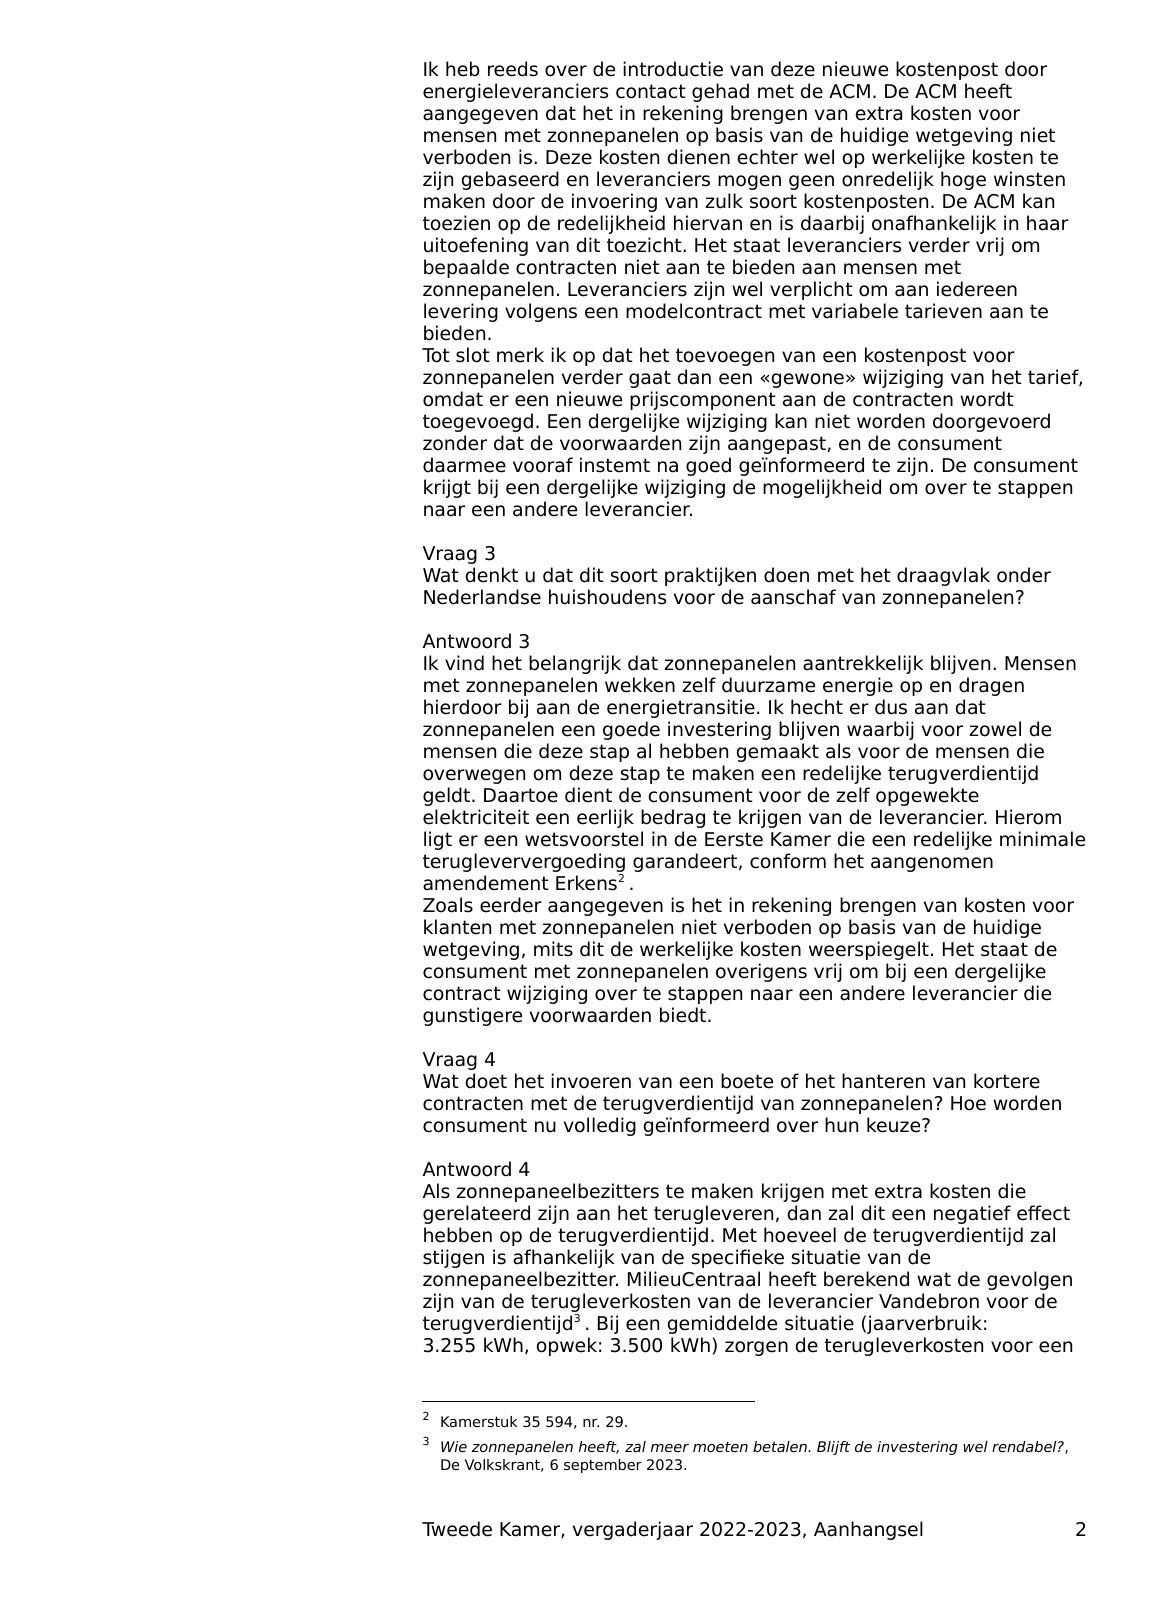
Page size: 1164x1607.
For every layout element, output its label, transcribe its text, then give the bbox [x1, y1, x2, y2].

text Vraag 3 [422, 543, 1087, 565]
text Antwoord 3 [422, 631, 1087, 653]
text Zoals eerder aangegeven is het in rekening brengen van kosten voor klanten met zonnepanelen niet verboden op basis van de huidige wetgeving, mits dit de werkelijke kosten weerspiegelt. Het staat de consument met zonnepanelen overigens vrij om bij een dergelijke contract wijziging over te stappen naar een andere leverancier die gunstigere voorwaarden biedt. [422, 895, 1087, 1027]
text Wat denkt u dat dit soort praktijken doen met het draagvlak onder Nederlandse huishoudens voor de aanschaf van zonnepanelen? [422, 565, 1087, 609]
text Kamerstuk 35 594, nr. 29. [422, 1410, 1087, 1432]
text Tot slot merk ik op dat het toevoegen van een kostenpost voor zonnepanelen verder gaat dan een «gewone» wijziging van het tarief, omdat er een nieuwe prijscomponent aan de contracten wordt toegevoegd. Een dergelijke wijziging kan niet worden doorgevoerd zonder dat de voorwaarden zijn aangepast, en de consument daarmee vooraf instemt na goed geïnformeerd te zijn. De consument krijgt bij een dergelijke wijziging de mogelijkheid om over te stappen naar een andere leverancier. [422, 345, 1087, 521]
text Als zonnepaneelbezitters te maken krijgen met extra kosten die gerelateerd zijn aan het terugleveren, dan zal dit een negatief effect hebben op de terugverdientijd. Met hoeveel de terugverdientijd zal stijgen is afhankelijk van de specifieke situatie van de zonnepaneelbezitter. MilieuCentraal heeft berekend wat de gevolgen zijn van de terugleverkosten van de leverancier Vandebron voor de terugverdientijd. Bij een gemiddelde situatie (jaarverbruik: 3.255 kWh, opwek: 3.500 kWh) zorgen de terugleverkosten voor een [422, 1181, 1087, 1357]
text Ik heb reeds over de introductie van deze nieuwe kostenpost door energieleveranciers contact gehad met de ACM. De ACM heeft aangegeven dat het in rekening brengen van extra kosten voor mensen met zonnepanelen op basis van de huidige wetgeving niet verboden is. Deze kosten dienen echter wel op werkelijke kosten te zijn gebaseerd en leveranciers mogen geen onredelijk hoge winsten maken door de invoering van zulk soort kostenposten. De ACM kan toezien op de redelijkheid hiervan en is daarbij onafhankelijk in haar uitoefening van dit toezicht. Het staat leveranciers verder vrij om bepaalde contracten niet aan te bieden aan mensen met zonnepanelen. Leveranciers zijn wel verplicht om aan iedereen levering volgens een modelcontract met variabele tarieven aan te bieden. [422, 59, 1087, 345]
text Antwoord 4 [422, 1159, 1087, 1181]
text Wie zonnepanelen heeft, zal meer moeten betalen. Blijft de investering wel rendabel?, De Volkskrant, 6 september 2023. [422, 1435, 1087, 1474]
text Wat doet het invoeren van een boete of het hanteren van kortere contracten met de terugverdientijd van zonnepanelen? Hoe worden consument nu volledig geïnformeerd over hun keuze? [422, 1071, 1087, 1137]
text Vraag 4 [422, 1049, 1087, 1071]
text Ik vind het belangrijk dat zonnepanelen aantrekkelijk blijven. Mensen met zonnepanelen wekken zelf duurzame energie op en dragen hierdoor bij aan de energietransitie. Ik hecht er dus aan dat zonnepanelen een goede investering blijven waarbij voor zowel de mensen die deze stap al hebben gemaakt als voor de mensen die overwegen om deze stap te maken een redelijke terugverdientijd geldt. Daartoe dient de consument voor de zelf opgewekte elektriciteit een eerlijk bedrag te krijgen van de leverancier. Hierom ligt er een wetsvoorstel in de Eerste Kamer die een redelijke minimale terugleververgoeding garandeert, conform het aangenomen amendement Erkens. [422, 653, 1087, 895]
